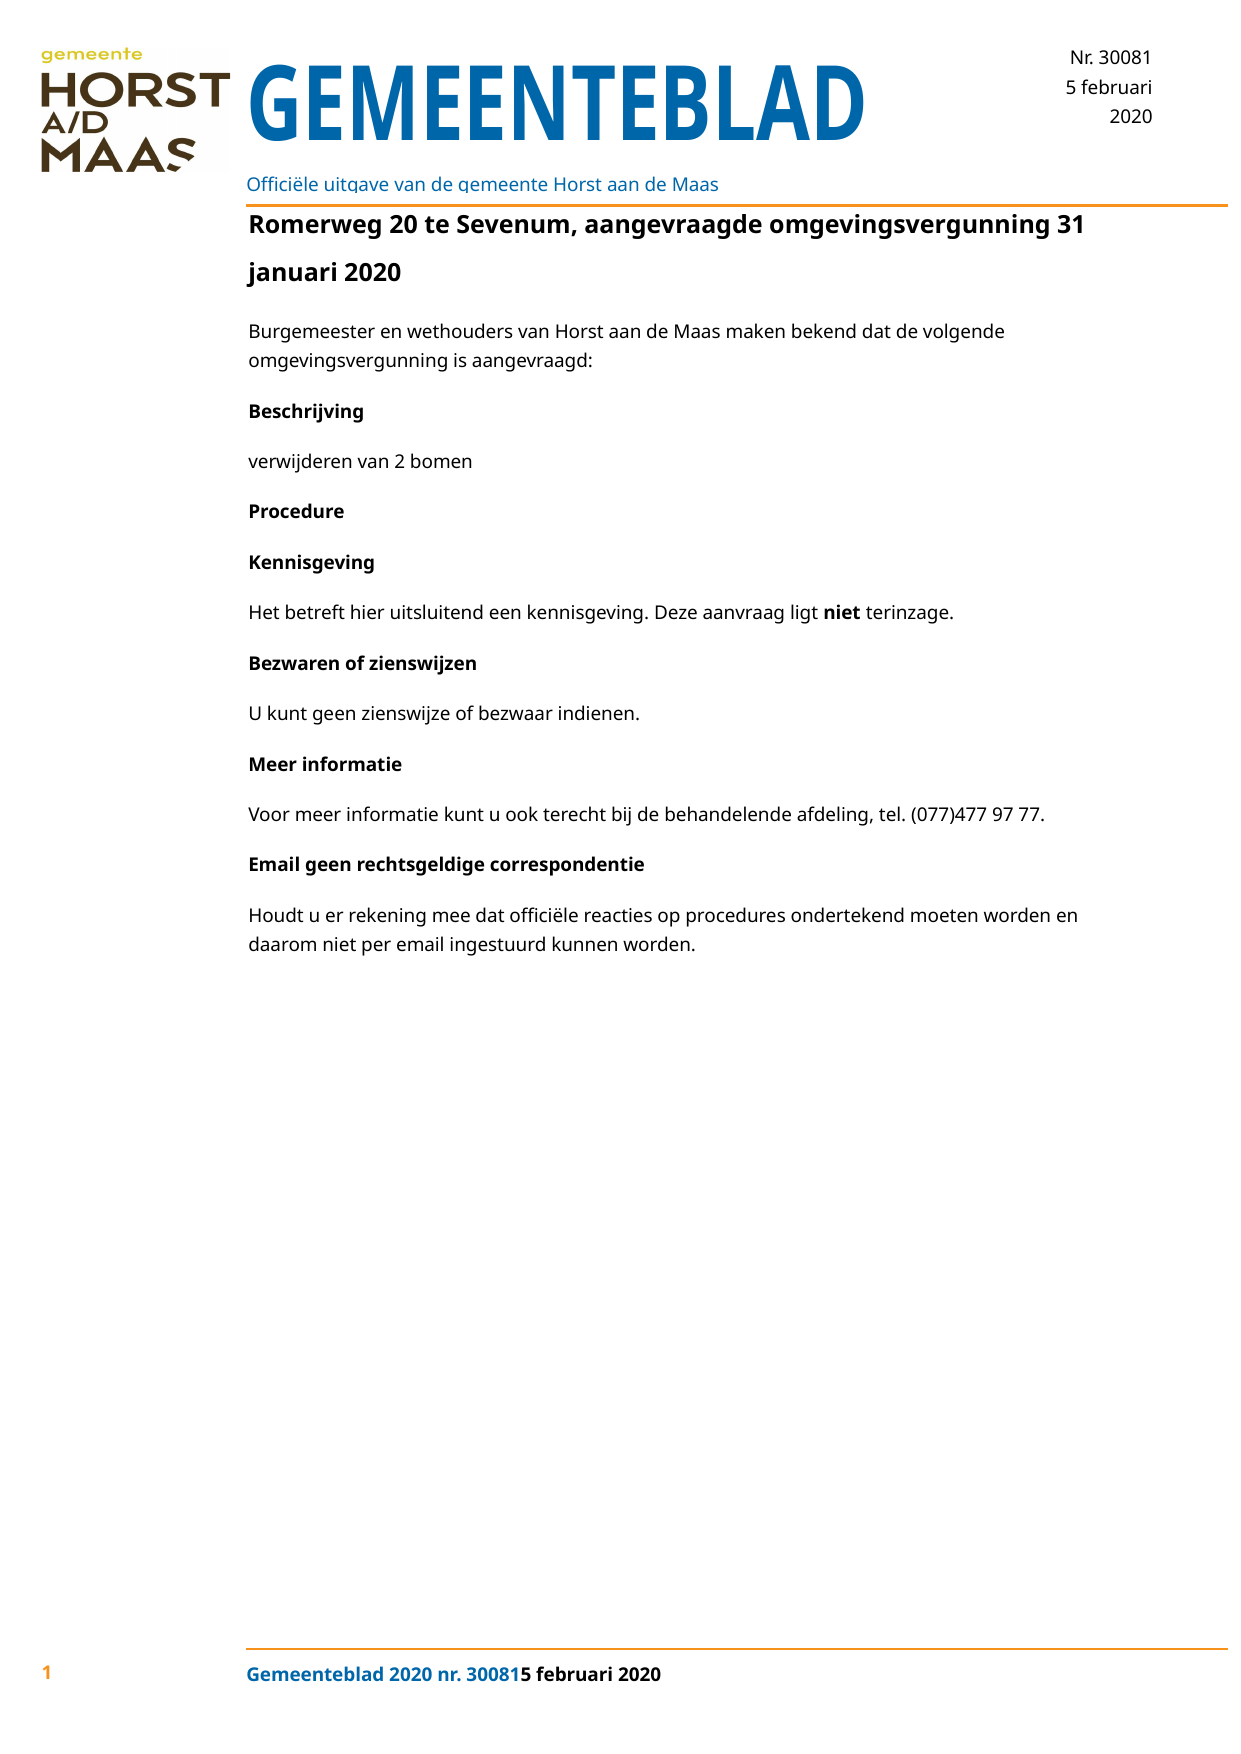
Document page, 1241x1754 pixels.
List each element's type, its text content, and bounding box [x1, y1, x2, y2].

text Beschrijving [248, 398, 1152, 424]
text Procedure [248, 499, 1152, 524]
text verwijderen van 2 bomen [248, 448, 1152, 474]
text Bezwaren of zienswijzen [248, 650, 1152, 676]
text Meer informatie [248, 751, 1152, 777]
text Romerweg 20 te Sevenum, aangevraagde omgevingsvergunning 31 januari 2020 [248, 207, 1152, 288]
text Email geen rechtsgeldige correspondentie [248, 852, 1152, 877]
text Voor meer informatie kunt u ook terecht bij de behandelende afdeling, tel. (077)477 97 77. [248, 801, 1152, 827]
picture [41, 47, 231, 172]
text U kunt geen zienswijze of bezwaar indienen. [248, 700, 1152, 726]
text Houdt u er rekening mee dat officiële reacties op procedures ondertekend moeten worden en daarom niet per email ingestuurd kunnen worden. [248, 902, 1152, 957]
text Het betreft hier uitsluitend een kennisgeving. Deze aanvraag ligt niet terinzage. [248, 599, 1152, 625]
text Burgemeester en wethouders van Horst aan de Maas maken bekend dat de volgende omgevingsvergunning is aangevraagd: [248, 318, 1152, 373]
text Kennisgeving [248, 549, 1152, 575]
